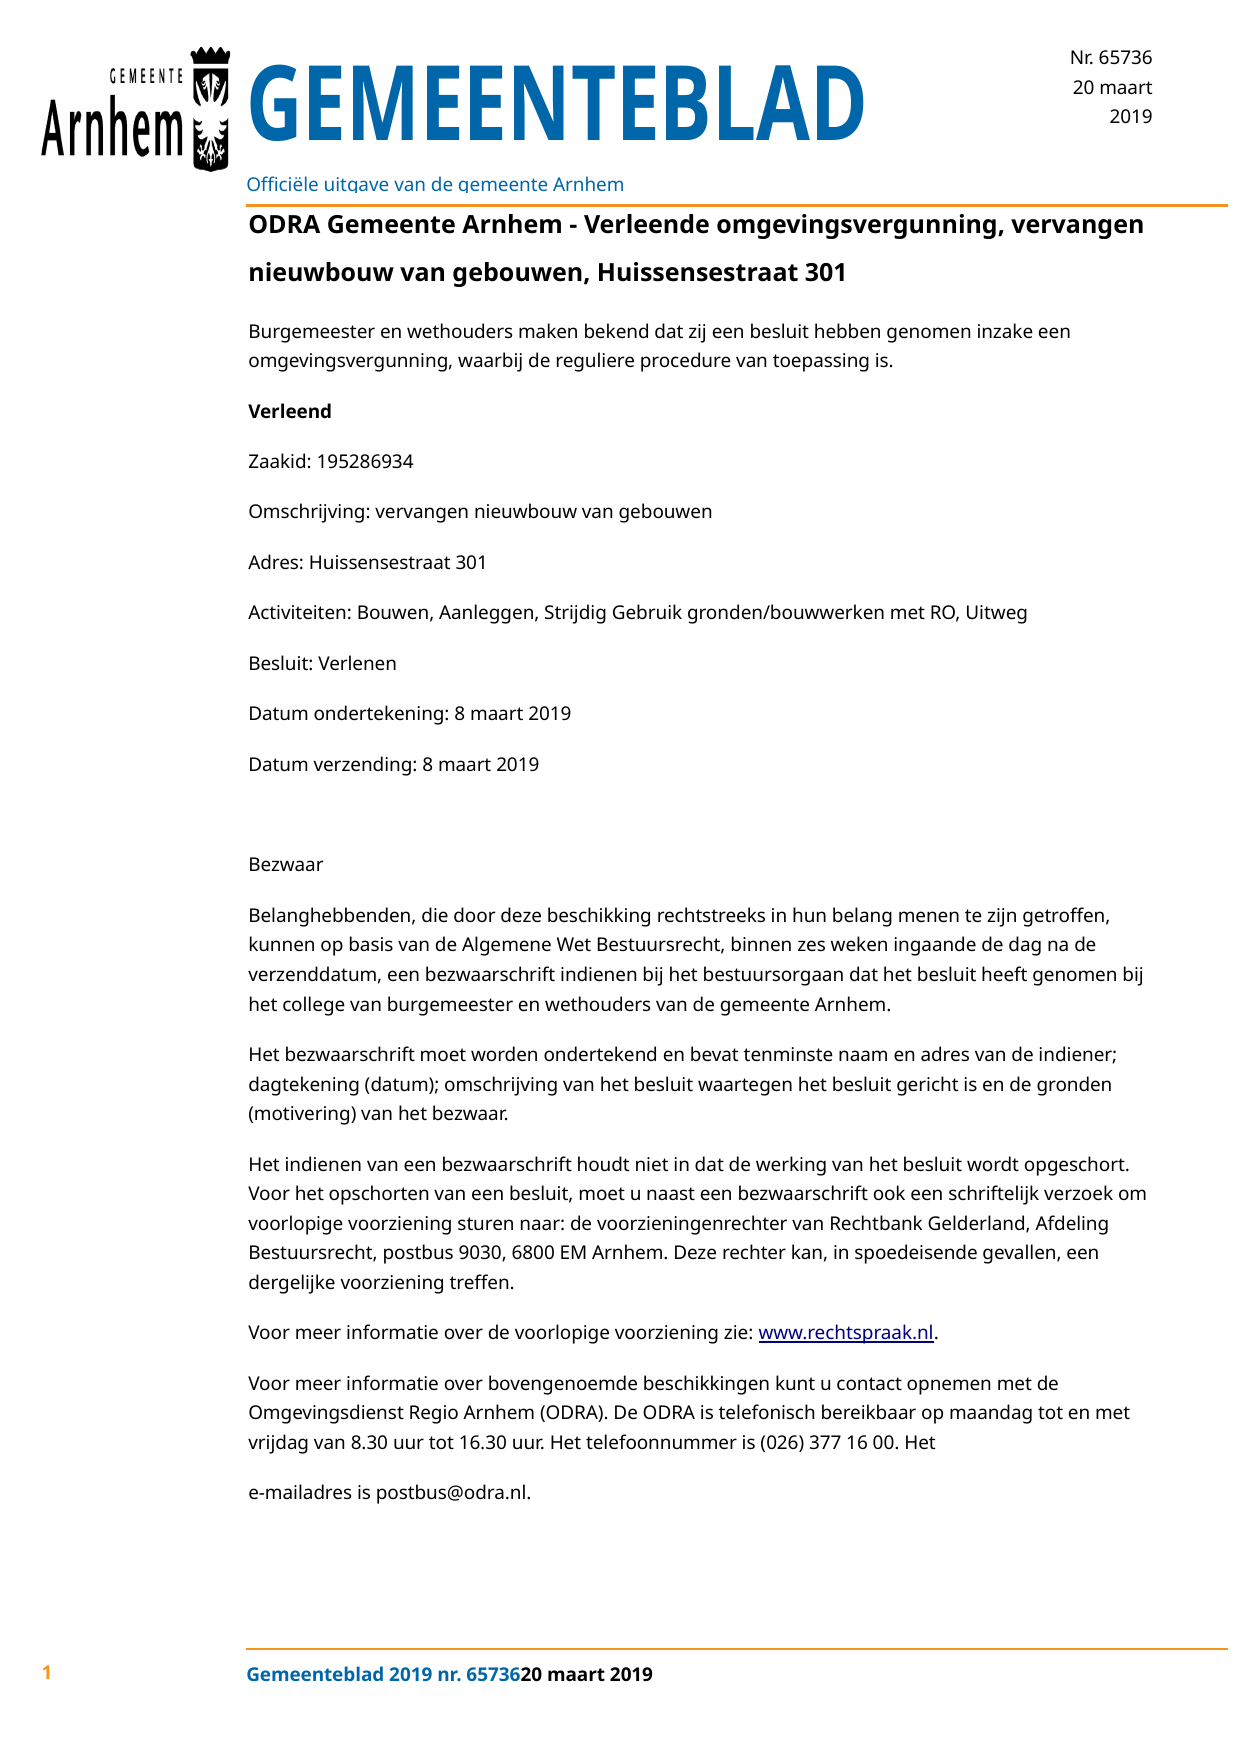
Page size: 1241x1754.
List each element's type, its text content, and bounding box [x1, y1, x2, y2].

text Het bezwaarschrift moet worden ondertekend en bevat tenminste naam en adres van de indiener; dagtekening (datum); omschrijving van het besluit waartegen het besluit gericht is en de gronden (motivering) van het bezwaar. [248, 1041, 1152, 1126]
text Datum verzending: 8 maart 2019 [248, 751, 1152, 777]
text e-mailadres is postbus@odra.nl. [248, 1479, 1152, 1505]
text Burgemeester en wethouders maken bekend dat zij een besluit hebben genomen inzake een omgevingsvergunning, waarbij de reguliere procedure van toepassing is. [248, 318, 1152, 373]
text Het indienen van een bezwaarschrift houdt niet in dat de werking van het besluit wordt opgeschort. Voor het opschorten van een besluit, moet u naast een bezwaarschrift ook een schriftelijk verzoek om voorlopige voorziening sturen naar: de voorzieningenrechter van Rechtbank Gelderland, Afdeling Bestuursrecht, postbus 9030, 6800 EM Arnhem. Deze rechter kan, in spoedeisende gevallen, een dergelijke voorziening treffen. [248, 1151, 1152, 1295]
text Activiteiten: Bouwen, Aanleggen, Strijdig Gebruik gronden/bouwwerken met RO, Uitweg [248, 599, 1152, 625]
text ODRA Gemeente Arnhem - Verleende omgevingsvergunning, vervangen nieuwbouw van gebouwen, Huissensestraat 301 [248, 207, 1152, 288]
text Besluit: Verlenen [248, 650, 1152, 676]
text Bezwaar [248, 852, 1152, 877]
text Verleend [248, 398, 1152, 424]
picture [41, 47, 231, 172]
text Voor meer informatie over bovengenoemde beschikkingen kunt u contact opnemen met de Omgevingsdienst Regio Arnhem (ODRA). De ODRA is telefonisch bereikbaar op maandag tot en met vrijdag van 8.30 uur tot 16.30 uur. Het telefoonnummer is (026) 377 16 00. Het [248, 1370, 1152, 1455]
text Omschrijving: vervangen nieuwbouw van gebouwen [248, 499, 1152, 524]
text Zaakid: 195286934 [248, 448, 1152, 474]
text Adres: Huissensestraat 301 [248, 549, 1152, 575]
text Datum ondertekening: 8 maart 2019 [248, 700, 1152, 726]
text Voor meer informatie over de voorlopige voorziening zie: www.rechtspraak.nl. [248, 1319, 1152, 1345]
text Belanghebbenden, die door deze beschikking rechtstreeks in hun belang menen te zijn getroffen, kunnen op basis van de Algemene Wet Bestuursrecht, binnen zes weken ingaande de dag na de verzenddatum, een bezwaarschrift indienen bij het bestuursorgaan dat het besluit heeft genomen bij het college van burgemeester en wethouders van de gemeente Arnhem. [248, 902, 1152, 1017]
